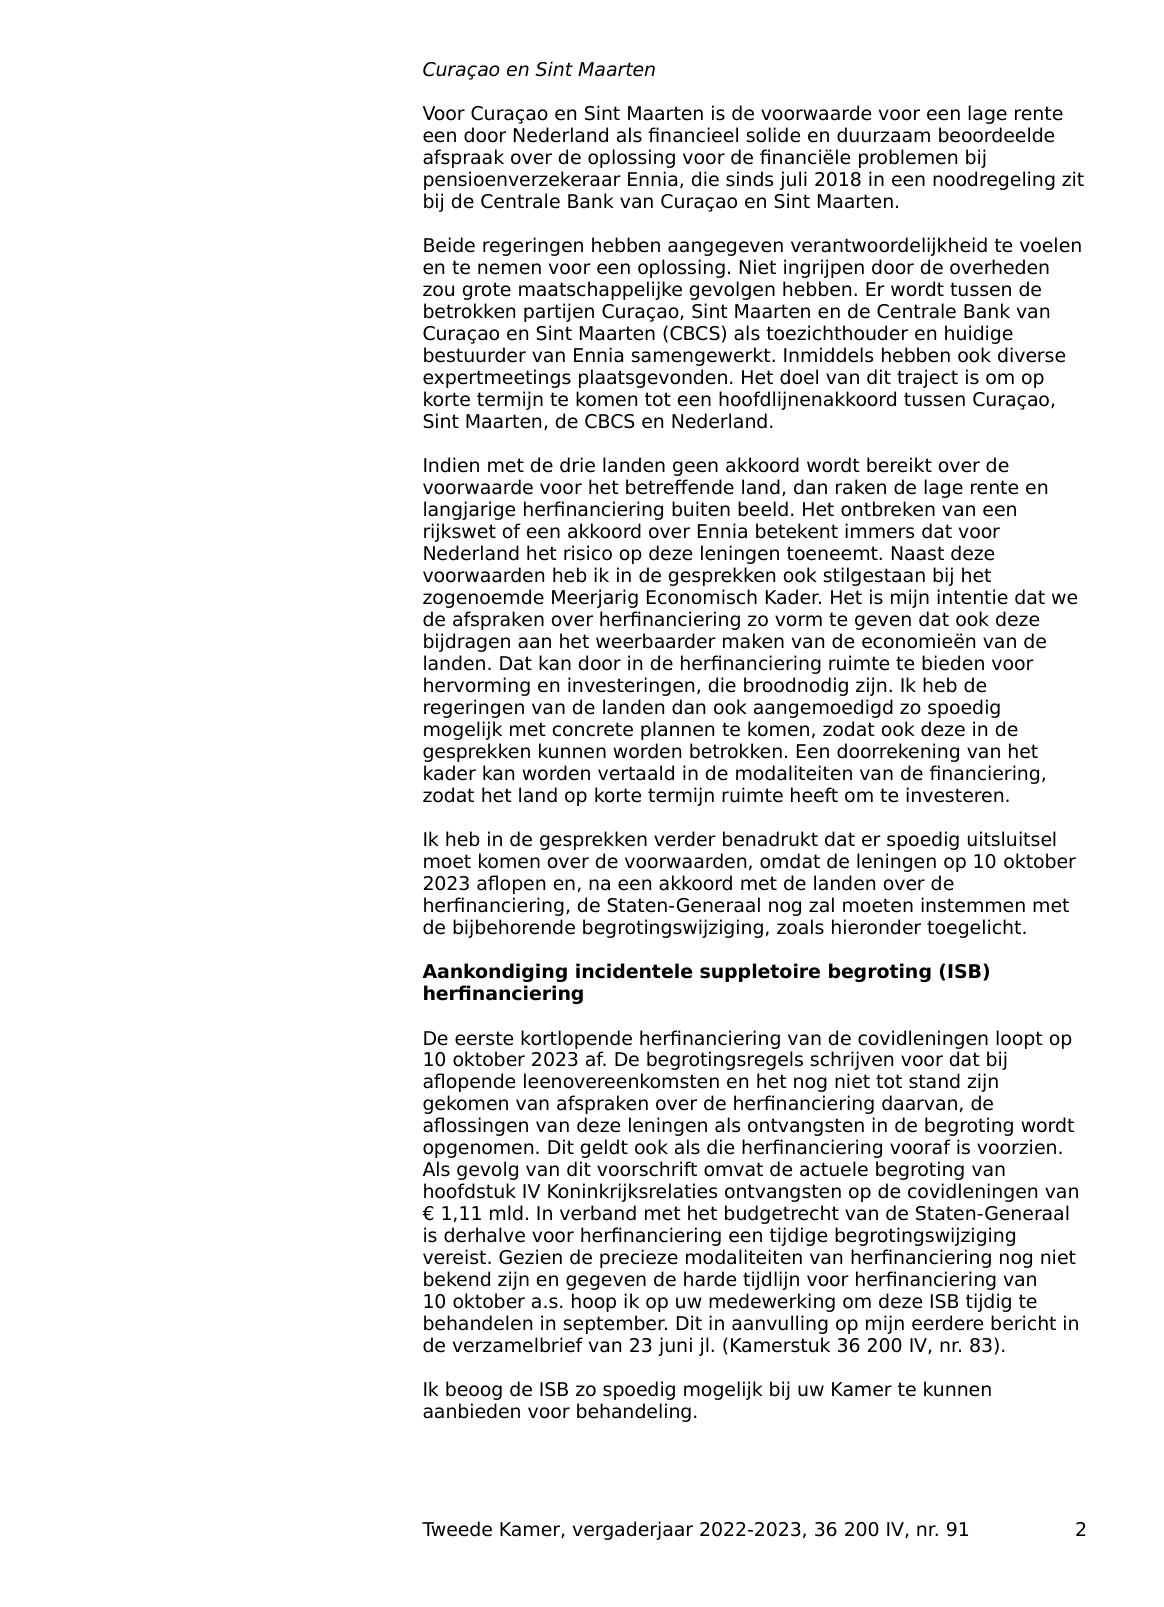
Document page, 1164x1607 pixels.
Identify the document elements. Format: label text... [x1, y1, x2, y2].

subtitle Curaçao en Sint Maarten [422, 59, 1087, 81]
text Voor Curaçao en Sint Maarten is de voorwaarde voor een lage rente een door Nederland als financieel solide en duurzaam beoordeelde afspraak over de oplossing voor de financiële problemen bij pensioenverzekeraar Ennia, die sinds juli 2018 in een noodregeling zit bij de Centrale Bank van Curaçao en Sint Maarten. [422, 103, 1087, 213]
text De eerste kortlopende herfinanciering van de covidleningen loopt op 10 oktober 2023 af. De begrotingsregels schrijven voor dat bij aflopende leenovereenkomsten en het nog niet tot stand zijn gekomen van afspraken over de herfinanciering daarvan, de aflossingen van deze leningen als ontvangsten in de begroting wordt opgenomen. Dit geldt ook als die herfinanciering vooraf is voorzien. Als gevolg van dit voorschrift omvat de actuele begroting van hoofdstuk IV Koninkrijksrelaties ontvangsten op de covidleningen van € 1,11 mld. In verband met het budgetrecht van de Staten-Generaal is derhalve voor herfinanciering een tijdige begrotingswijziging vereist. Gezien de precieze modaliteiten van herfinanciering nog niet bekend zijn en gegeven de harde tijdlijn voor herfinanciering van 10 oktober a.s. hoop ik op uw medewerking om deze ISB tijdig te behandelen in september. Dit in aanvulling op mijn eerdere bericht in de verzamelbrief van 23 juni jl. (Kamerstuk 36 200 IV, nr. 83). [422, 1027, 1087, 1357]
text Indien met de drie landen geen akkoord wordt bereikt over de voorwaarde voor het betreffende land, dan raken de lage rente en langjarige herfinanciering buiten beeld. Het ontbreken van een rijkswet of een akkoord over Ennia betekent immers dat voor Nederland het risico op deze leningen toeneemt. Naast deze voorwaarden heb ik in de gesprekken ook stilgestaan bij het zogenoemde Meerjarig Economisch Kader. Het is mijn intentie dat we de afspraken over herfinanciering zo vorm te geven dat ook deze bijdragen aan het weerbaarder maken van de economieën van de landen. Dat kan door in de herfinanciering ruimte te bieden voor hervorming en investeringen, die broodnodig zijn. Ik heb de regeringen van de landen dan ook aangemoedigd zo spoedig mogelijk met concrete plannen te komen, zodat ook deze in de gesprekken kunnen worden betrokken. Een doorrekening van het kader kan worden vertaald in de modaliteiten van de financiering, zodat het land op korte termijn ruimte heeft om te investeren. [422, 455, 1087, 807]
text Ik heb in de gesprekken verder benadrukt dat er spoedig uitsluitsel moet komen over de voorwaarden, omdat de leningen op 10 oktober 2023 aflopen en, na een akkoord met de landen over de herfinanciering, de Staten-Generaal nog zal moeten instemmen met de bijbehorende begrotingswijziging, zoals hieronder toegelicht. [422, 829, 1087, 939]
text Beide regeringen hebben aangegeven verantwoordelijkheid te voelen en te nemen voor een oplossing. Niet ingrijpen door de overheden zou grote maatschappelijke gevolgen hebben. Er wordt tussen de betrokken partijen Curaçao, Sint Maarten en de Centrale Bank van Curaçao en Sint Maarten (CBCS) als toezichthouder en huidige bestuurder van Ennia samengewerkt. Inmiddels hebben ook diverse expertmeetings plaatsgevonden. Het doel van dit traject is om op korte termijn te komen tot een hoofdlijnenakkoord tussen Curaçao, Sint Maarten, de CBCS en Nederland. [422, 235, 1087, 433]
subtitle Aankondiging incidentele suppletoire begroting (ISB) herfinanciering [422, 961, 1087, 1005]
text Ik beoog de ISB zo spoedig mogelijk bij uw Kamer te kunnen aanbieden voor behandeling. [422, 1379, 1087, 1423]
